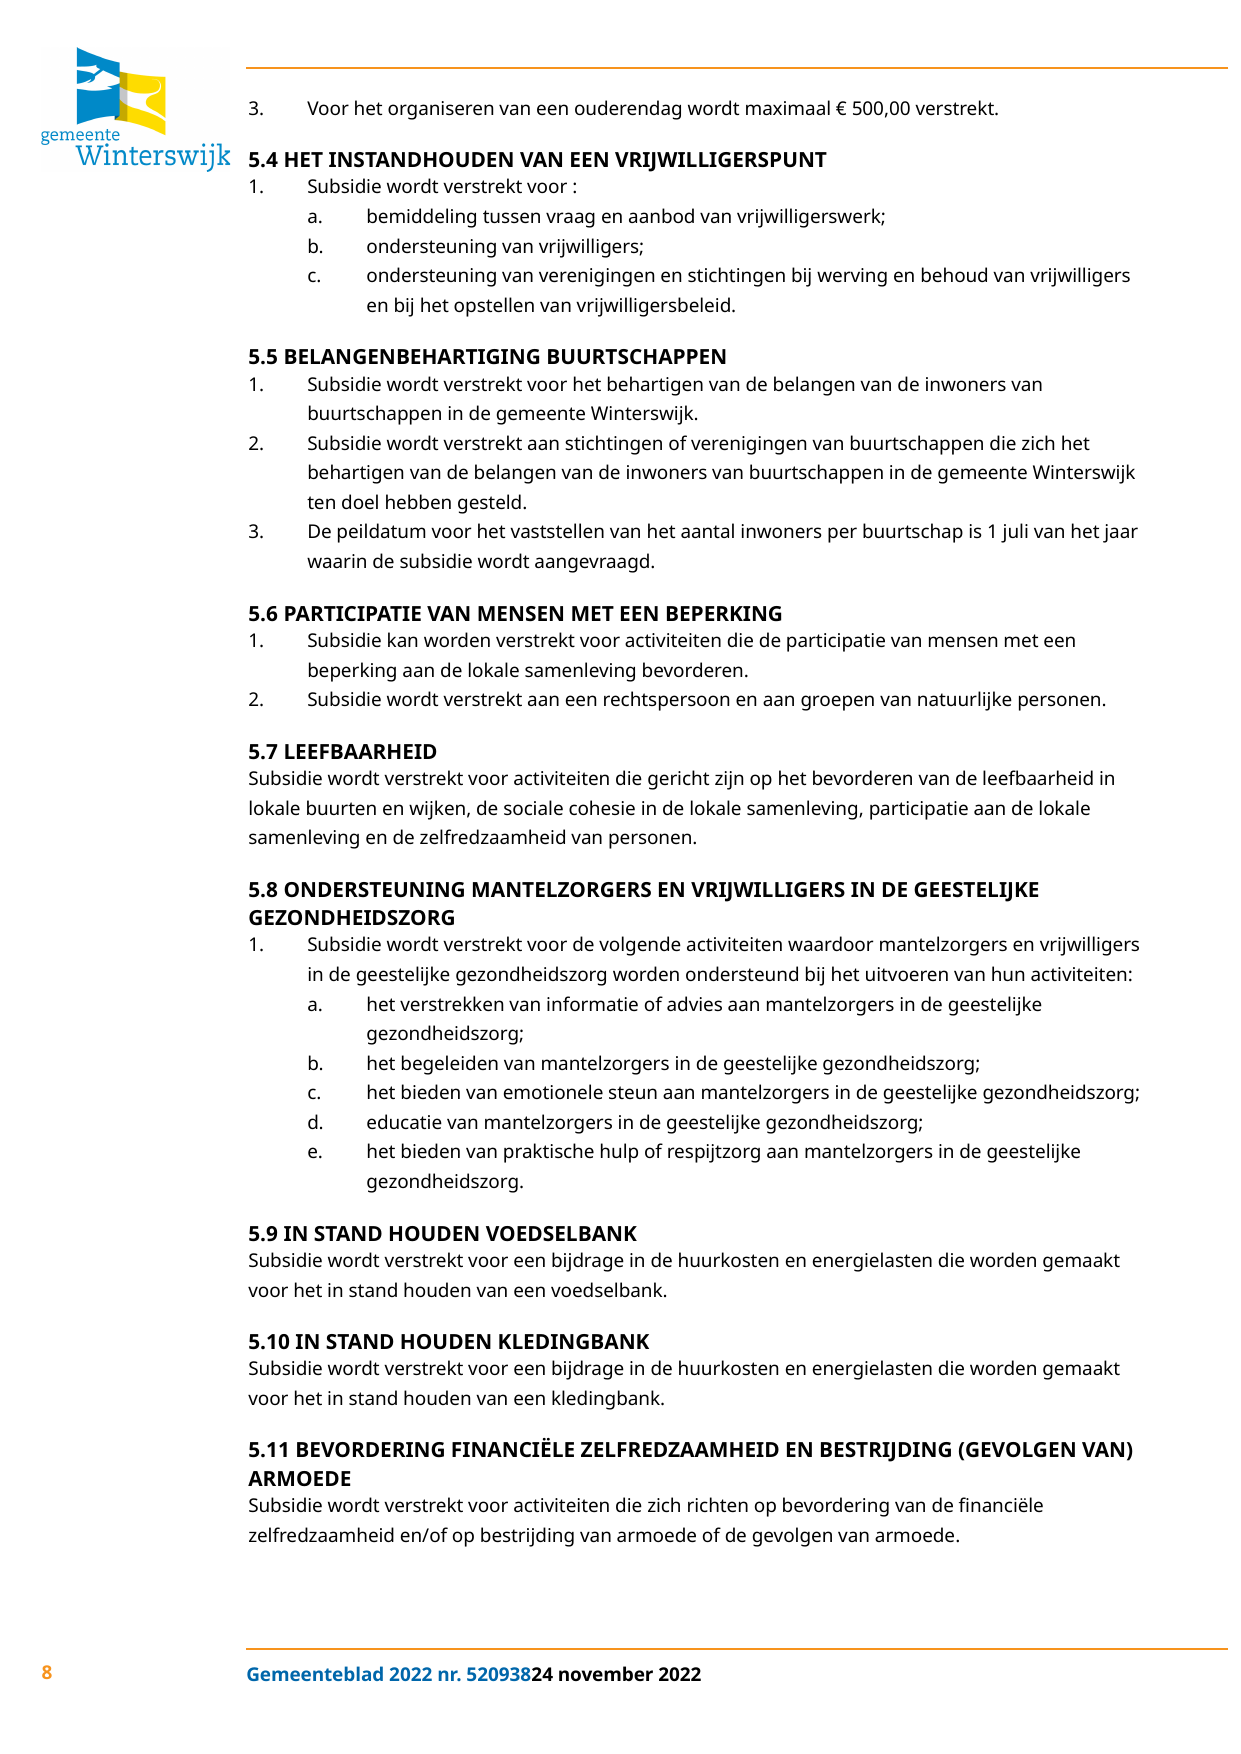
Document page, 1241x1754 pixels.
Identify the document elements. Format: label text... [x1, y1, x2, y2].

text 5.11 BEVORDERING FINANCIËLE ZELFREDZAAMHEID EN BESTRIJDING (GEVOLGEN VAN) ARMOEDE [248, 1436, 1152, 1492]
text 5.8 ONDERSTEUNING MANTELZORGERS EN VRIJWILLIGERS IN DE GEESTELIJKE GEZONDHEIDSZORG [248, 875, 1152, 932]
text Subsidie wordt verstrekt voor activiteiten die gericht zijn op het bevorderen van de leefbaarheid in lokale buurten en wijken, de sociale cohesie in de lokale samenleving, participatie aan de lokale samenleving en de zelfredzaamheid van personen. [248, 765, 1152, 850]
list educatie van mantelzorgers in de geestelijke gezondheidszorg; [307, 1109, 1152, 1135]
list het bieden van emotionele steun aan mantelzorgers in de geestelijke gezondheidszorg; [307, 1079, 1152, 1105]
text 5.9 IN STAND HOUDEN VOEDSELBANK [248, 1219, 1152, 1247]
list bemiddeling tussen vraag en aanbod van vrijwilligerswerk; [307, 203, 1152, 229]
list Subsidie kan worden verstrekt voor activiteiten die de participatie van mensen met een beperking aan de lokale samenleving bevorderen. [248, 627, 1152, 682]
list Subsidie wordt verstrekt voor het behartigen van de belangen van de inwoners van buurtschappen in de gemeente Winterswijk. [248, 371, 1152, 426]
text Subsidie wordt verstrekt voor een bijdrage in de huurkosten en energielasten die worden gemaakt voor het in stand houden van een voedselbank. [248, 1247, 1152, 1302]
list ondersteuning van vrijwilligers; [307, 233, 1152, 258]
text 5.10 IN STAND HOUDEN KLEDINGBANK [248, 1327, 1152, 1356]
text 5.4 HET INSTANDHOUDEN VAN EEN VRIJWILLIGERSPUNT [248, 145, 1152, 174]
list De peildatum voor het vaststellen van het aantal inwoners per buurtschap is 1 juli van het jaar waarin de subsidie wordt aangevraagd. [248, 519, 1152, 574]
text 5.6 PARTICIPATIE VAN MENSEN MET EEN BEPERKING [248, 599, 1152, 627]
list Subsidie wordt verstrekt voor : [248, 174, 1152, 199]
text Subsidie wordt verstrekt voor activiteiten die zich richten op bevordering van de financiële zelfredzaamheid en/of op bestrijding van armoede of de gevolgen van armoede. [248, 1492, 1152, 1548]
list het bieden van praktische hulp of respijtzorg aan mantelzorgers in de geestelijke gezondheidszorg. [307, 1139, 1152, 1194]
list Subsidie wordt verstrekt aan stichtingen of verenigingen van buurtschappen die zich het behartigen van de belangen van de inwoners van buurtschappen in de gemeente Winterswijk ten doel hebben gesteld. [248, 430, 1152, 515]
list Voor het organiseren van een ouderendag wordt maximaal € 500,00 verstrekt. [248, 95, 1152, 121]
picture [41, 47, 231, 172]
list het begeleiden van mantelzorgers in de geestelijke gezondheidszorg; [307, 1050, 1152, 1076]
text 5.7 LEEFBAARHEID [248, 737, 1152, 765]
text 5.5 BELANGENBEHARTIGING BUURTSCHAPPEN [248, 342, 1152, 371]
list ondersteuning van verenigingen en stichtingen bij werving en behoud van vrijwilligers en bij het opstellen van vrijwilligersbeleid. [307, 262, 1152, 318]
text Subsidie wordt verstrekt voor een bijdrage in de huurkosten en energielasten die worden gemaakt voor het in stand houden van een kledingbank. [248, 1356, 1152, 1411]
list Subsidie wordt verstrekt aan een rechtspersoon en aan groepen van natuurlijke personen. [248, 686, 1152, 712]
list het verstrekken van informatie of advies aan mantelzorgers in de geestelijke gezondheidszorg; [307, 991, 1152, 1046]
picture [225, 153, 231, 162]
list Subsidie wordt verstrekt voor de volgende activiteiten waardoor mantelzorgers en vrijwilligers in de geestelijke gezondheidszorg worden ondersteund bij het uitvoeren van hun activiteiten: [248, 932, 1152, 987]
